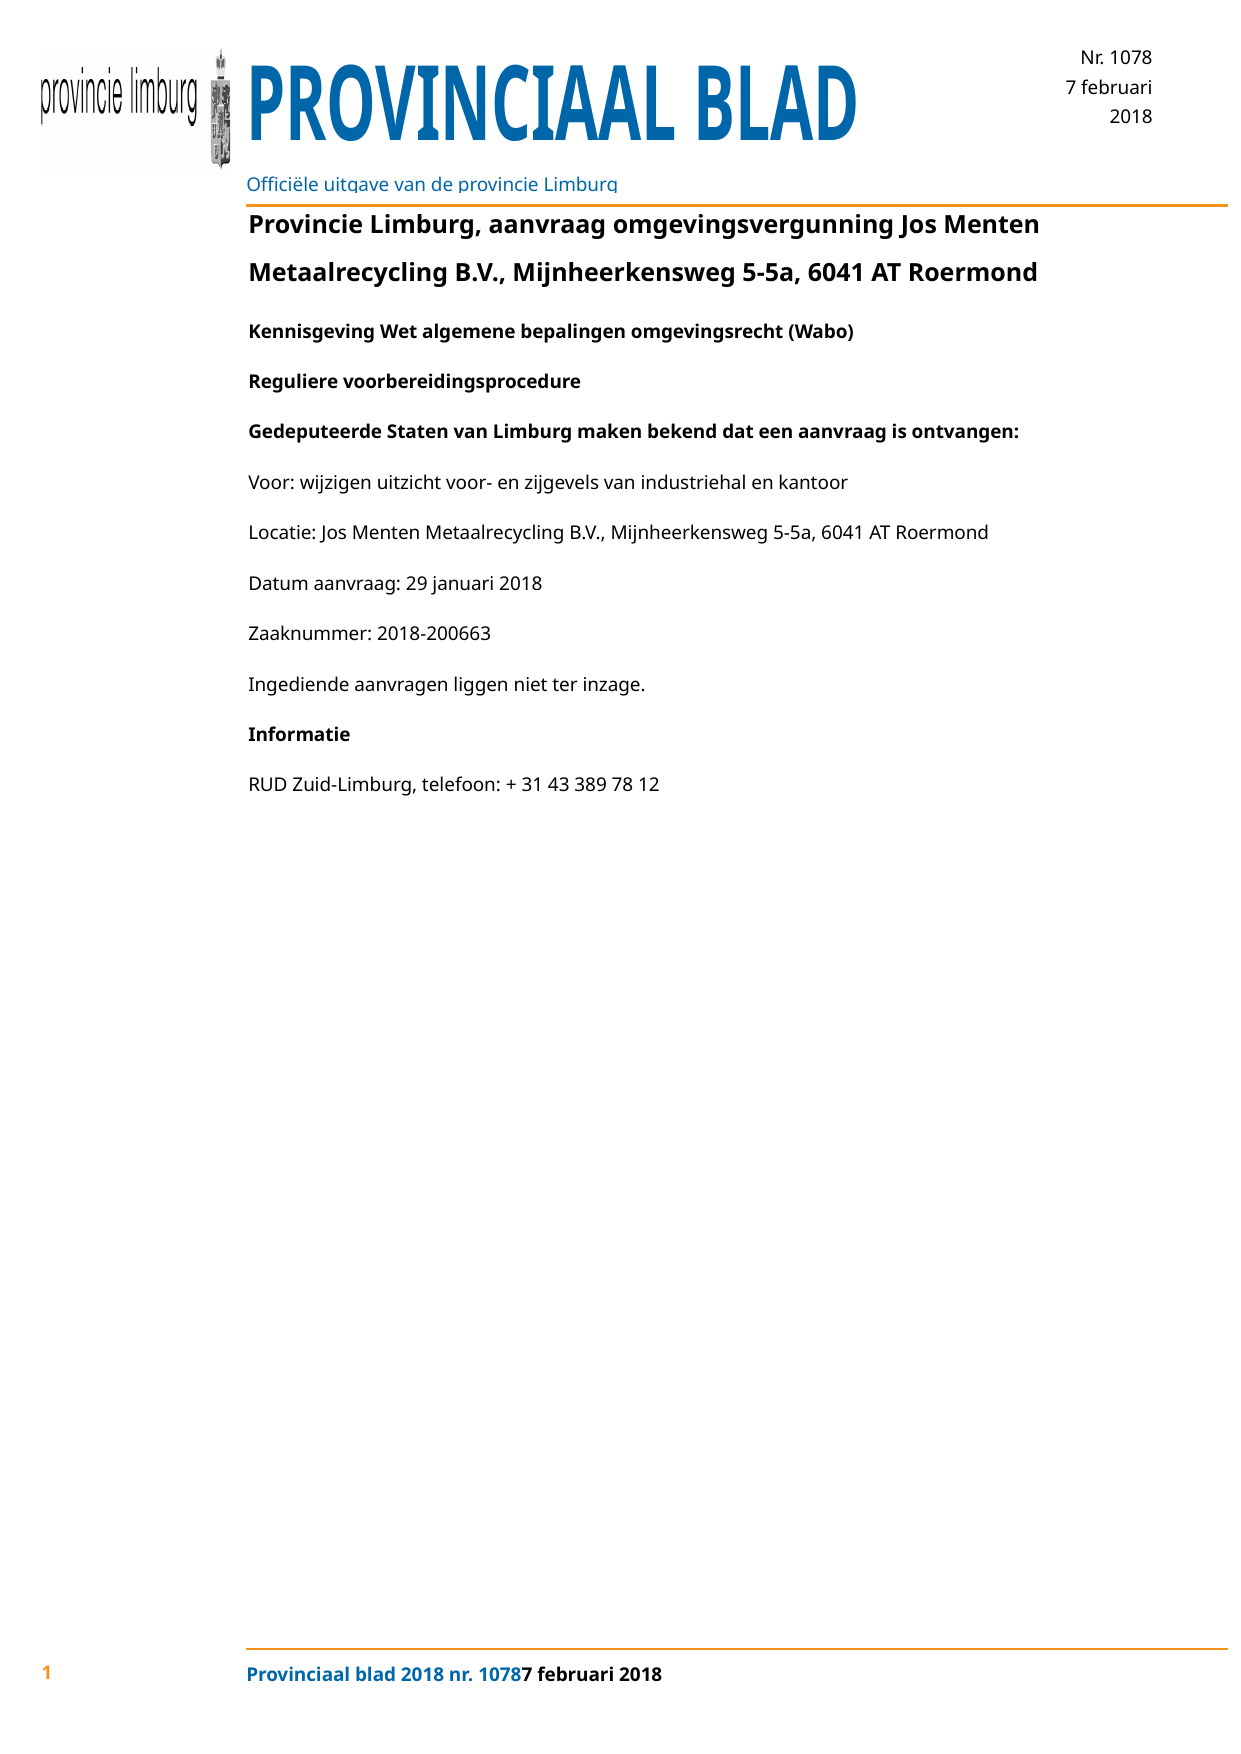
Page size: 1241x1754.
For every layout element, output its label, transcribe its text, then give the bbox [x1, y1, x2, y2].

text Informatie [248, 721, 1152, 747]
text Voor: wijzigen uitzicht voor- en zijgevels van industriehal en kantoor [248, 469, 1152, 495]
text Provincie Limburg, aanvraag omgevingsvergunning Jos Menten Metaalrecycling B.V., Mijnheerkensweg 5-5a, 6041 AT Roermond [248, 207, 1152, 288]
text Reguliere voorbereidingsprocedure [248, 368, 1152, 394]
text Datum aanvraag: 29 januari 2018 [248, 570, 1152, 596]
picture [41, 47, 231, 172]
text RUD Zuid-Limburg, telefoon: + 31 43 389 78 12 [248, 772, 1152, 797]
text Ingediende aanvragen liggen niet ter inzage. [248, 671, 1152, 697]
text Kennisgeving Wet algemene bepalingen omgevingsrecht (Wabo) [248, 318, 1152, 344]
text Gedeputeerde Staten van Limburg maken bekend dat een aanvraag is ontvangen: [248, 419, 1152, 444]
text Zaaknummer: 2018-200663 [248, 620, 1152, 646]
text Locatie: Jos Menten Metaalrecycling B.V., Mijnheerkensweg 5-5a, 6041 AT Roermond [248, 519, 1152, 545]
